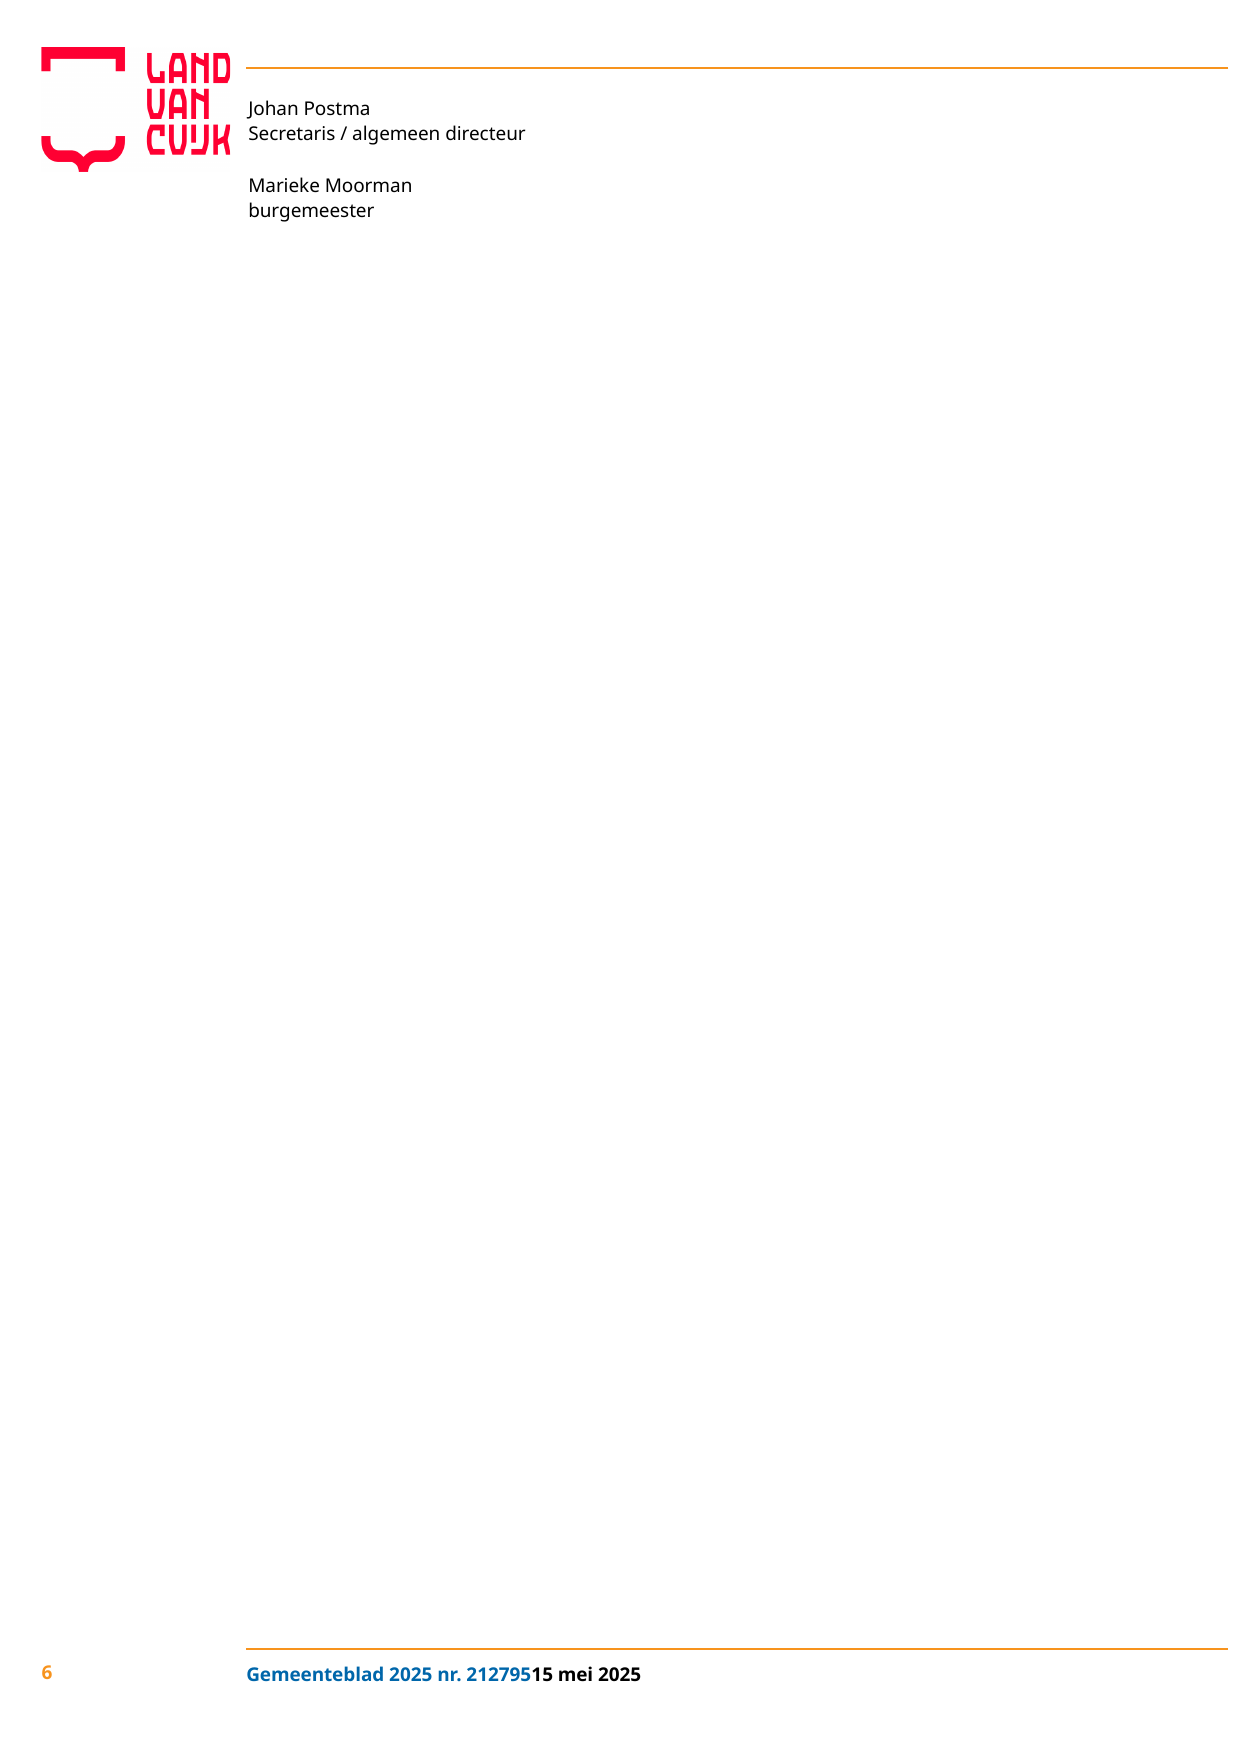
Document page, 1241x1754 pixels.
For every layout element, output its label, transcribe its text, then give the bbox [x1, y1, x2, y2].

text Marieke Moorman [248, 172, 1152, 198]
text Johan Postma [248, 95, 1152, 121]
text burgemeester [248, 198, 1152, 223]
picture [41, 47, 231, 172]
text Secretaris / algemeen directeur [248, 121, 1152, 146]
